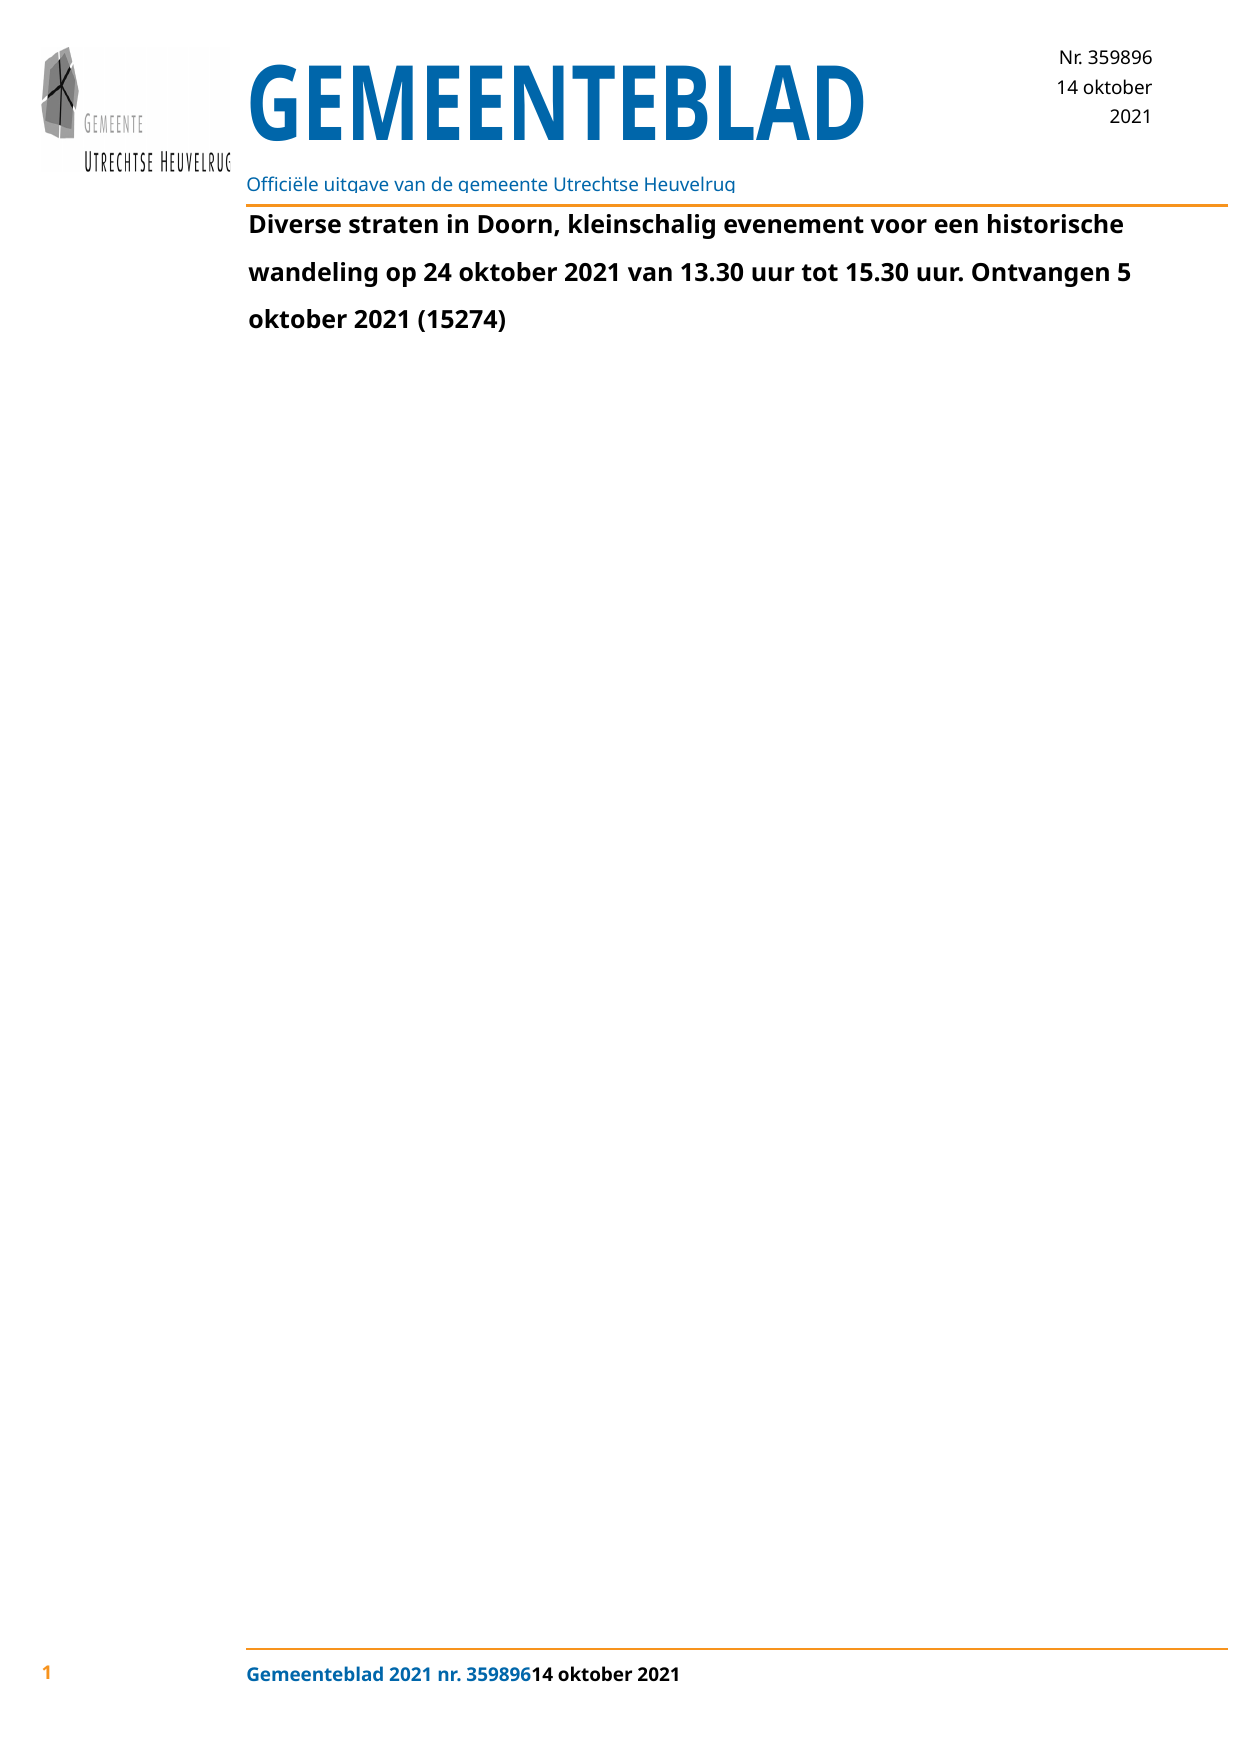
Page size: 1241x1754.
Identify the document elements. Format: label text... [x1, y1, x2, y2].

picture [41, 47, 231, 172]
text Diverse straten in Doorn, kleinschalig evenement voor een historische wandeling op 24 oktober 2021 van 13.30 uur tot 15.30 uur. Ontvangen 5 oktober 2021 (15274) [248, 207, 1152, 336]
